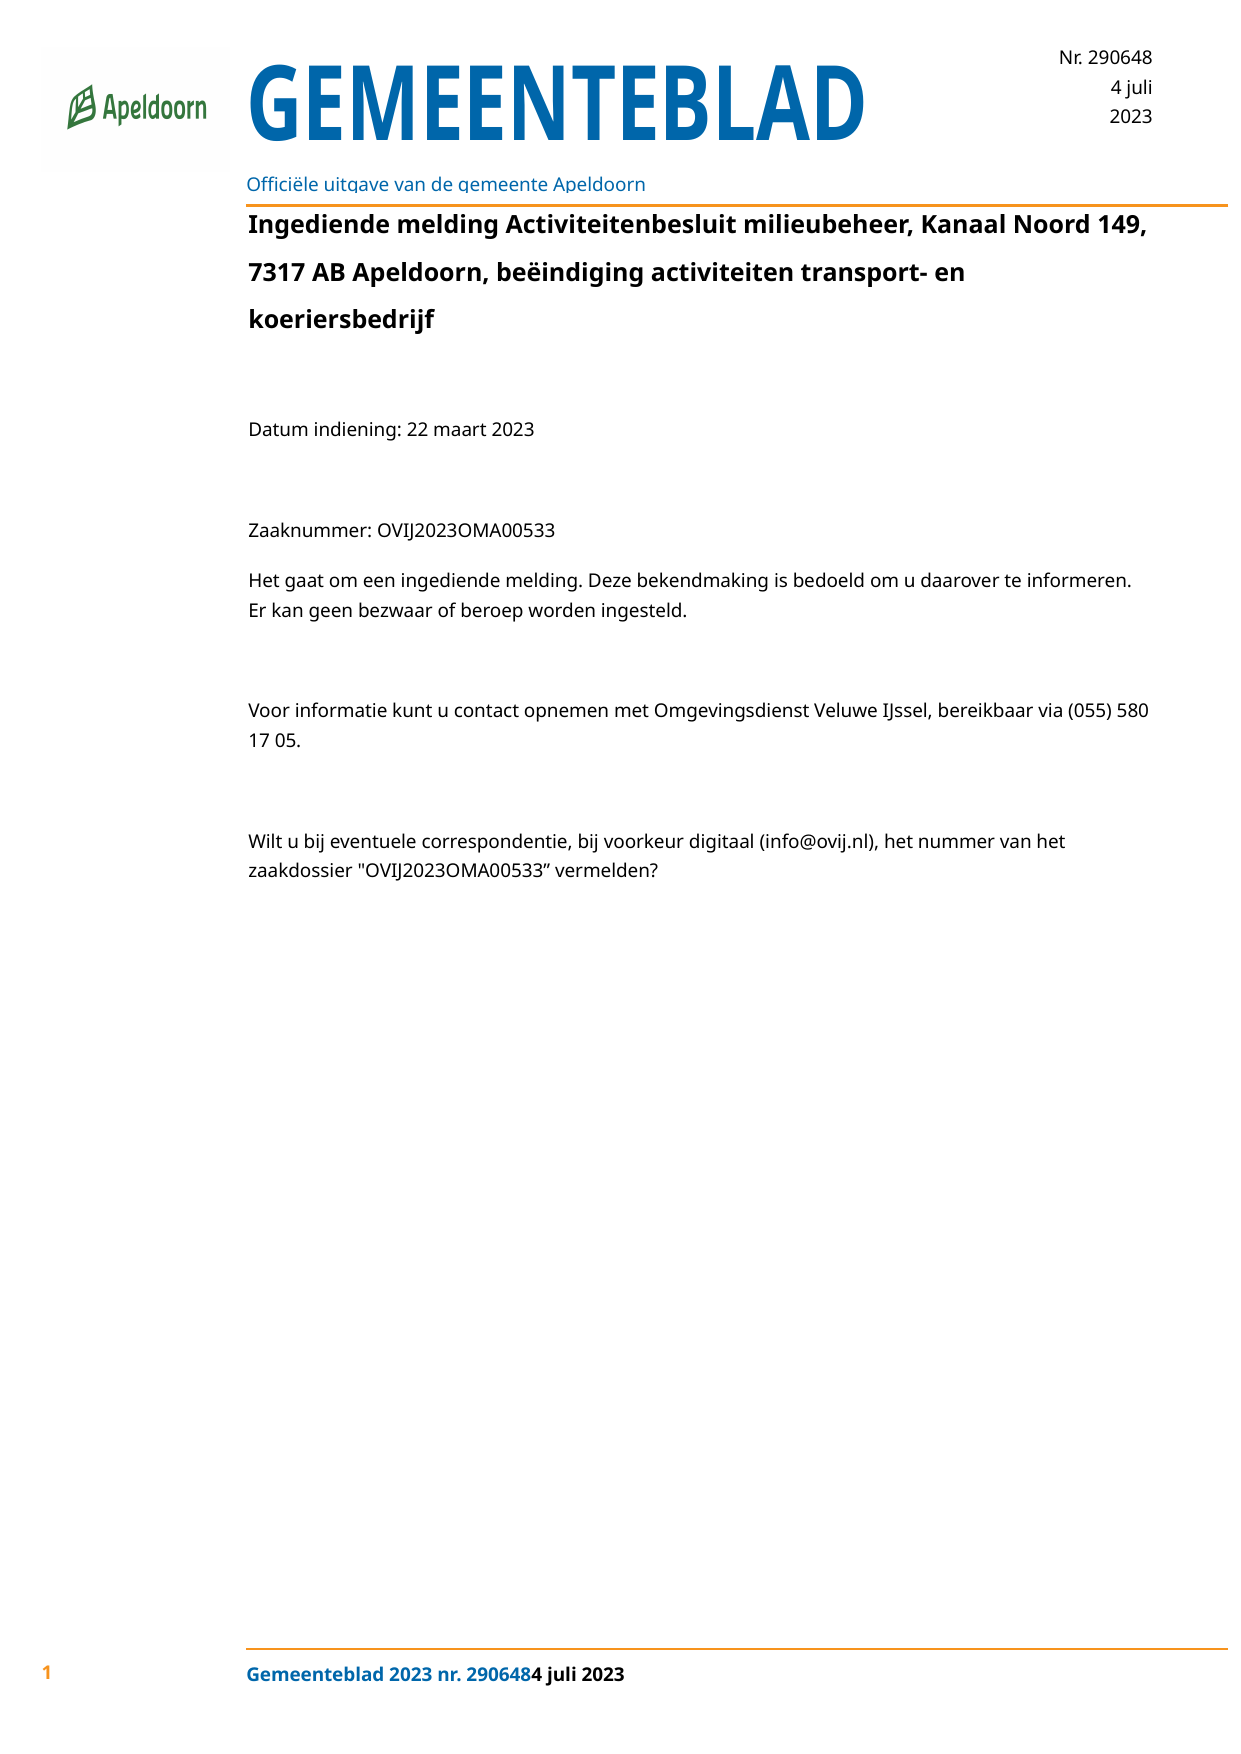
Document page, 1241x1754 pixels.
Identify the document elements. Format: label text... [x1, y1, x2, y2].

text Het gaat om een ingediende melding. Deze bekendmaking is bedoeld om u daarover te informeren. Er kan geen bezwaar of beroep worden ingesteld. [248, 567, 1152, 622]
text Datum indiening: 22 maart 2023 [248, 416, 1152, 442]
text Voor informatie kunt u contact opnemen met Omgevingsdienst Veluwe IJssel, bereikbaar via (055) 580 17 05. [248, 698, 1152, 753]
text Wilt u bij eventuele correspondentie, bij voorkeur digitaal (info@ovij.nl), het nummer van het zaakdossier "OVIJ2023OMA00533” vermelden? [248, 828, 1152, 883]
text Ingediende melding Activiteitenbesluit milieubeheer, Kanaal Noord 149, 7317 AB Apeldoorn, beëindiging activiteiten transport- en koeriersbedrijf [248, 207, 1152, 336]
picture [41, 47, 231, 172]
text Zaaknummer: OVIJ2023OMA00533 [248, 517, 1152, 542]
